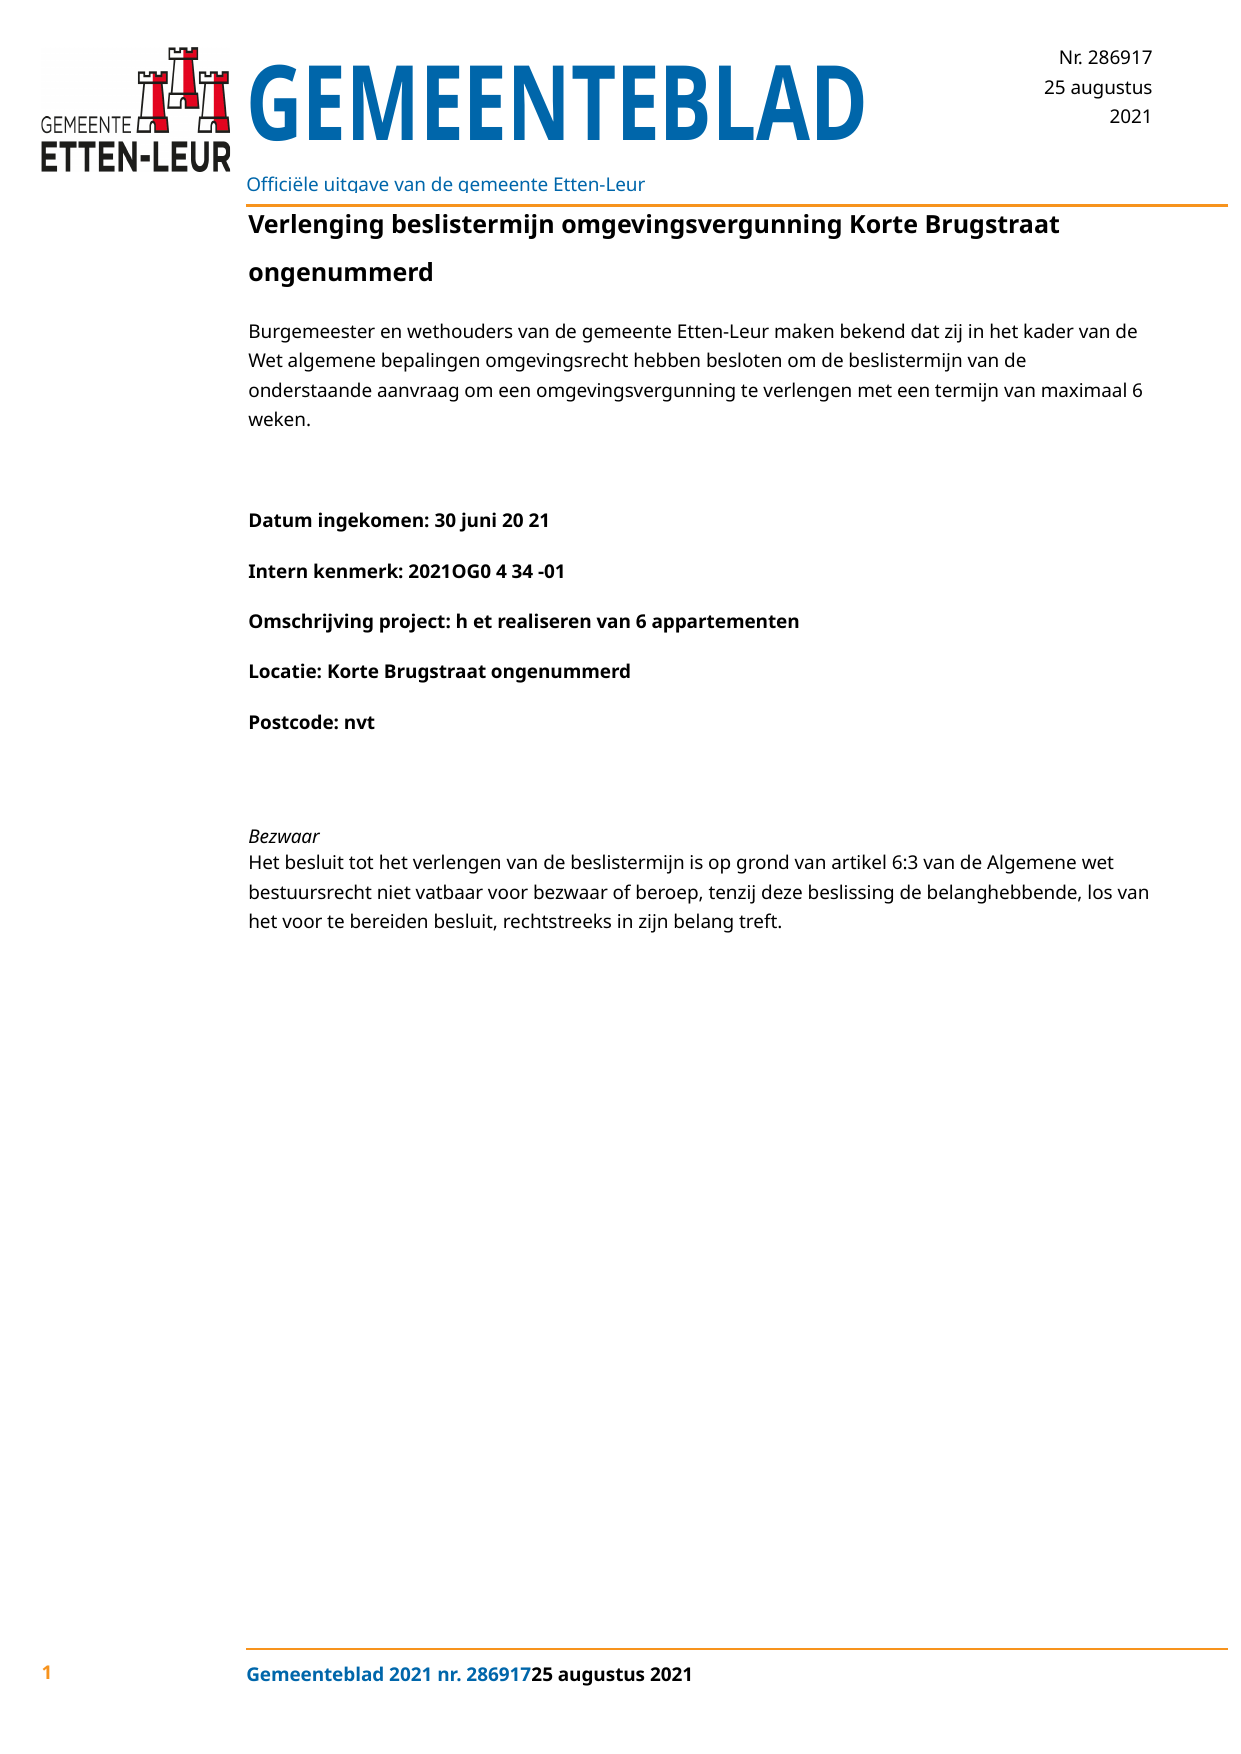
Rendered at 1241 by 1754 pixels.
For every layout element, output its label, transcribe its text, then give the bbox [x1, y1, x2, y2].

picture [41, 47, 231, 172]
text Postcode: nvt [248, 709, 1152, 735]
text Datum ingekomen: 30 juni 20 21 [248, 507, 1152, 533]
text Burgemeester en wethouders van de gemeente Etten-Leur maken bekend dat zij in het kader van de Wet algemene bepalingen omgevingsrecht hebben besloten om de beslistermijn van de onderstaande aanvraag om een omgevingsvergunning te verlengen met een termijn van maximaal 6 weken. [248, 318, 1152, 432]
text Intern kenmerk: 2021OG0 4 34 -01 [248, 558, 1152, 584]
text Omschrijving project: h et realiseren van 6 appartementen [248, 608, 1152, 634]
text Verlenging beslistermijn omgevingsvergunning Korte Brugstraat ongenummerd [248, 207, 1152, 288]
text Het besluit tot het verlengen van de beslistermijn is op grond van artikel 6:3 van de Algemene wet bestuursrecht niet vatbaar voor bezwaar of beroep, tenzij deze beslissing de belanghebbende, los van het voor te bereiden besluit, rechtstreeks in zijn belang treft. [248, 849, 1152, 934]
text Locatie: Korte Brugstraat ongenummerd [248, 659, 1152, 684]
text Bezwaar [248, 823, 1152, 849]
